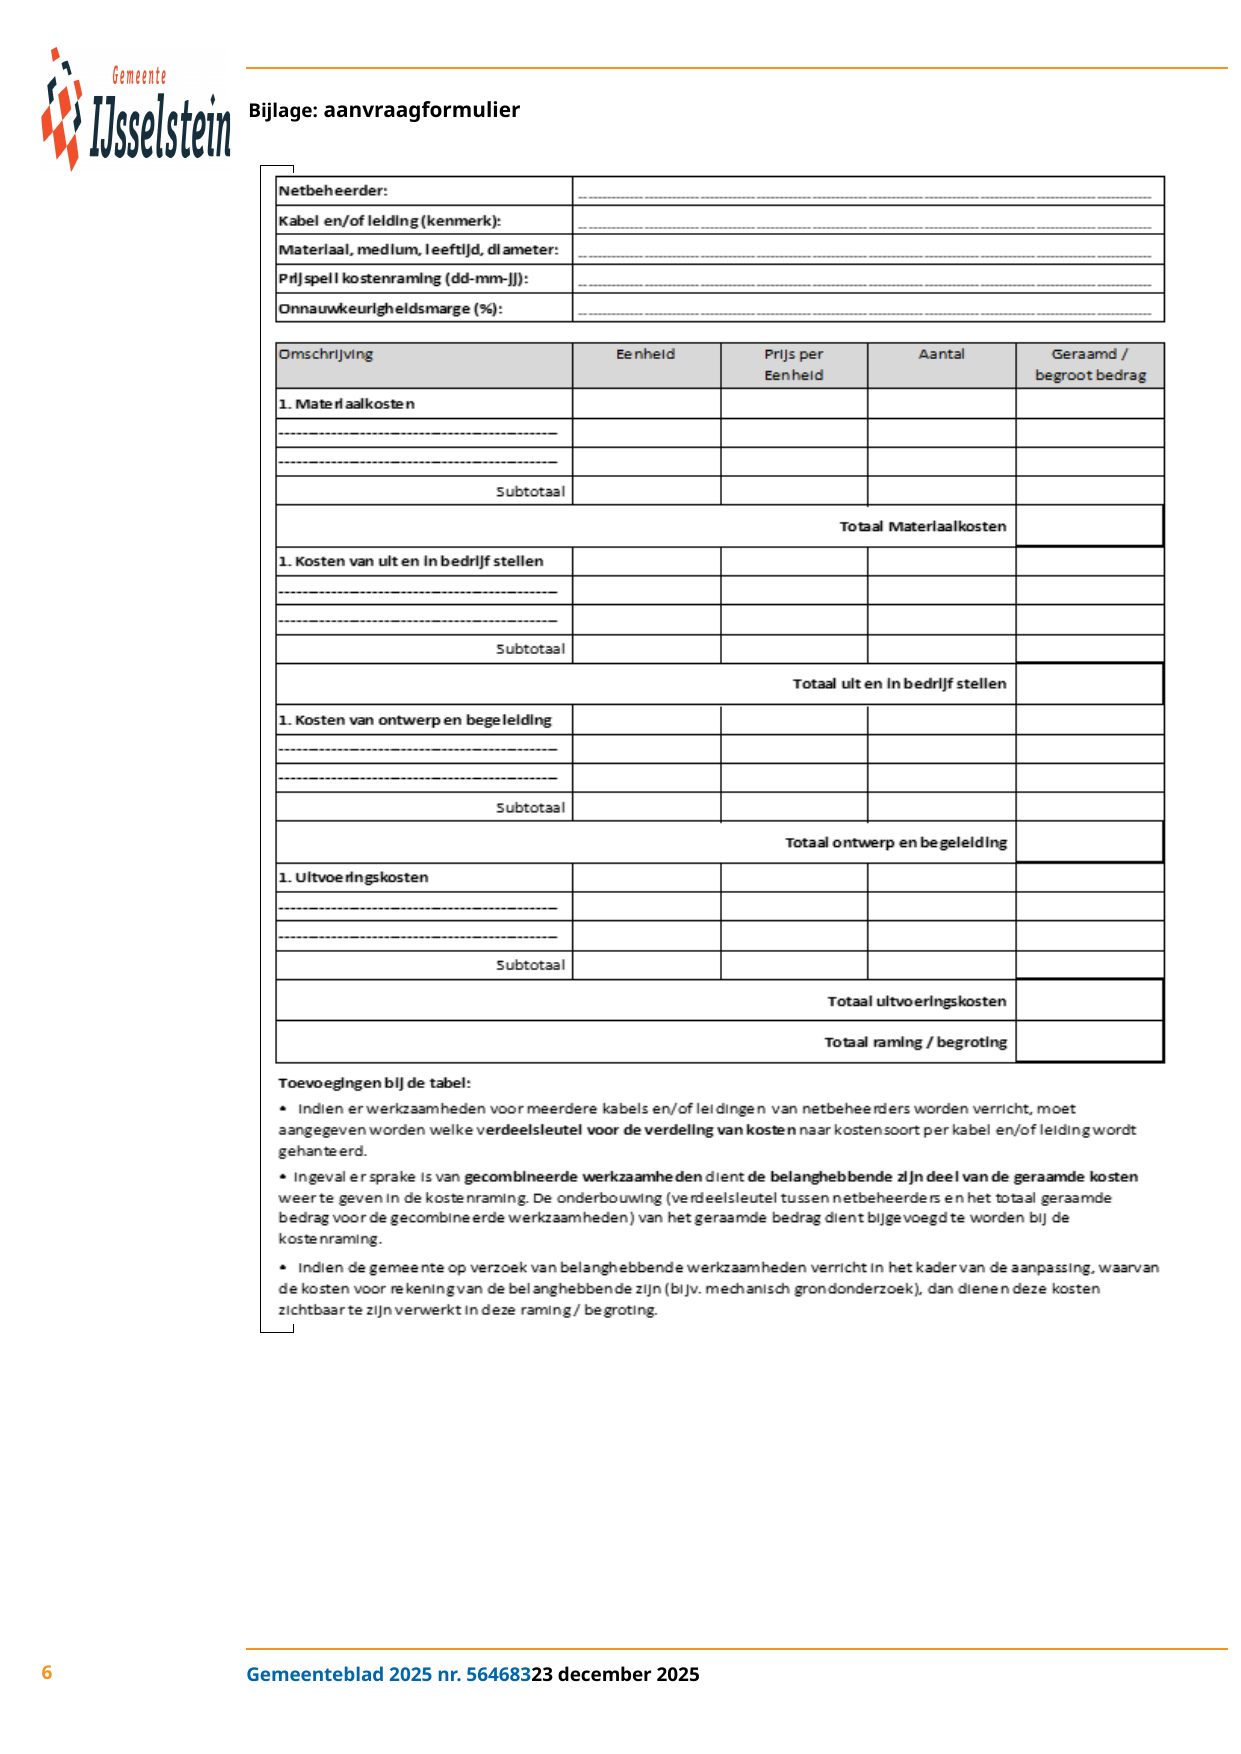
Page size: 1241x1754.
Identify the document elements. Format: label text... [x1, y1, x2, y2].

picture [41, 47, 231, 172]
text Bijlage: aanvraagformulier [248, 95, 1152, 123]
picture [268, 173, 1173, 1324]
